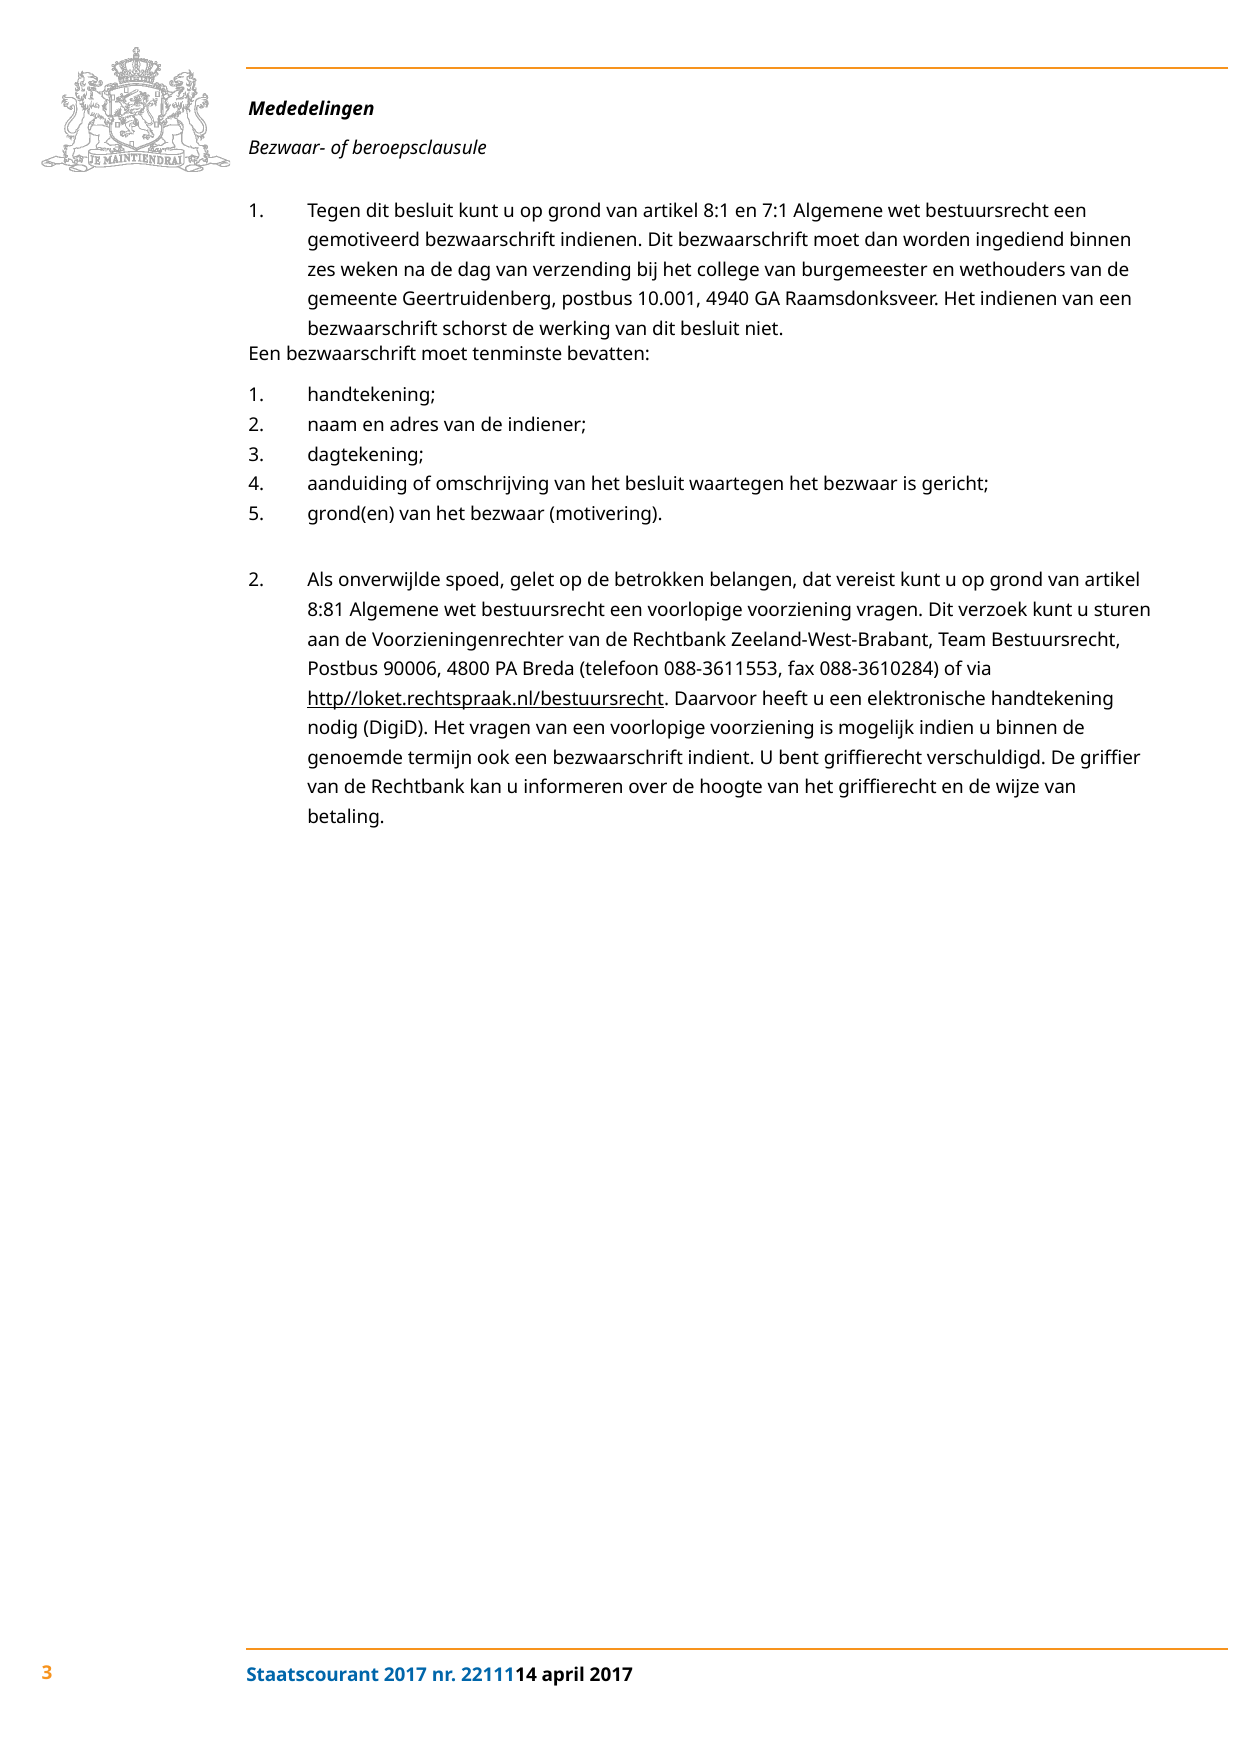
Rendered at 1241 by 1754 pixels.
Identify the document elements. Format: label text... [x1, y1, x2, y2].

list Tegen dit besluit kunt u op grond van artikel 8:1 en 7:1 Algemene wet bestuursrecht een gemotiveerd bezwaarschrift indienen. Dit bezwaarschrift moet dan worden ingediend binnen zes weken na de dag van verzending bij het college van burgemeester en wethouders van de gemeente Geertruidenberg, postbus 10.001, 4940 GA Raamsdonksveer. Het indienen van een bezwaarschrift schorst de werking van dit besluit niet. [248, 197, 1152, 341]
list aanduiding of omschrijving van het besluit waartegen het bezwaar is gericht; [248, 470, 1152, 496]
text Een bezwaarschrift moet tenminste bevatten: [248, 345, 1152, 364]
list naam en adres van de indiener; [248, 411, 1152, 437]
list handtekening; [248, 382, 1152, 407]
picture [41, 47, 231, 172]
text Mededelingen [248, 95, 1152, 121]
text Bezwaar- of beroepsclausule [248, 134, 1152, 160]
list dagtekening; [248, 441, 1152, 467]
list grond(en) van het bezwaar (motivering). [248, 500, 1152, 526]
list Als onverwijlde spoed, gelet op de betrokken belangen, dat vereist kunt u op grond van artikel 8:81 Algemene wet bestuursrecht een voorlopige voorziening vragen. Dit verzoek kunt u sturen aan de Voorzieningenrechter van de Rechtbank Zeeland-West-Brabant, Team Bestuursrecht, Postbus 90006, 4800 PA Breda (telefoon 088-3611553, fax 088-3610284) of via http//loket.rechtspraak.nl/bestuursrecht. Daarvoor heeft u een elektronische handtekening nodig (DigiD). Het vragen van een voorlopige voorziening is mogelijk indien u binnen de genoemde termijn ook een bezwaarschrift indient. U bent griffierecht verschuldigd. De griffier van de Rechtbank kan u informeren over de hoogte van het griffierecht en de wijze van betaling. [248, 567, 1152, 829]
